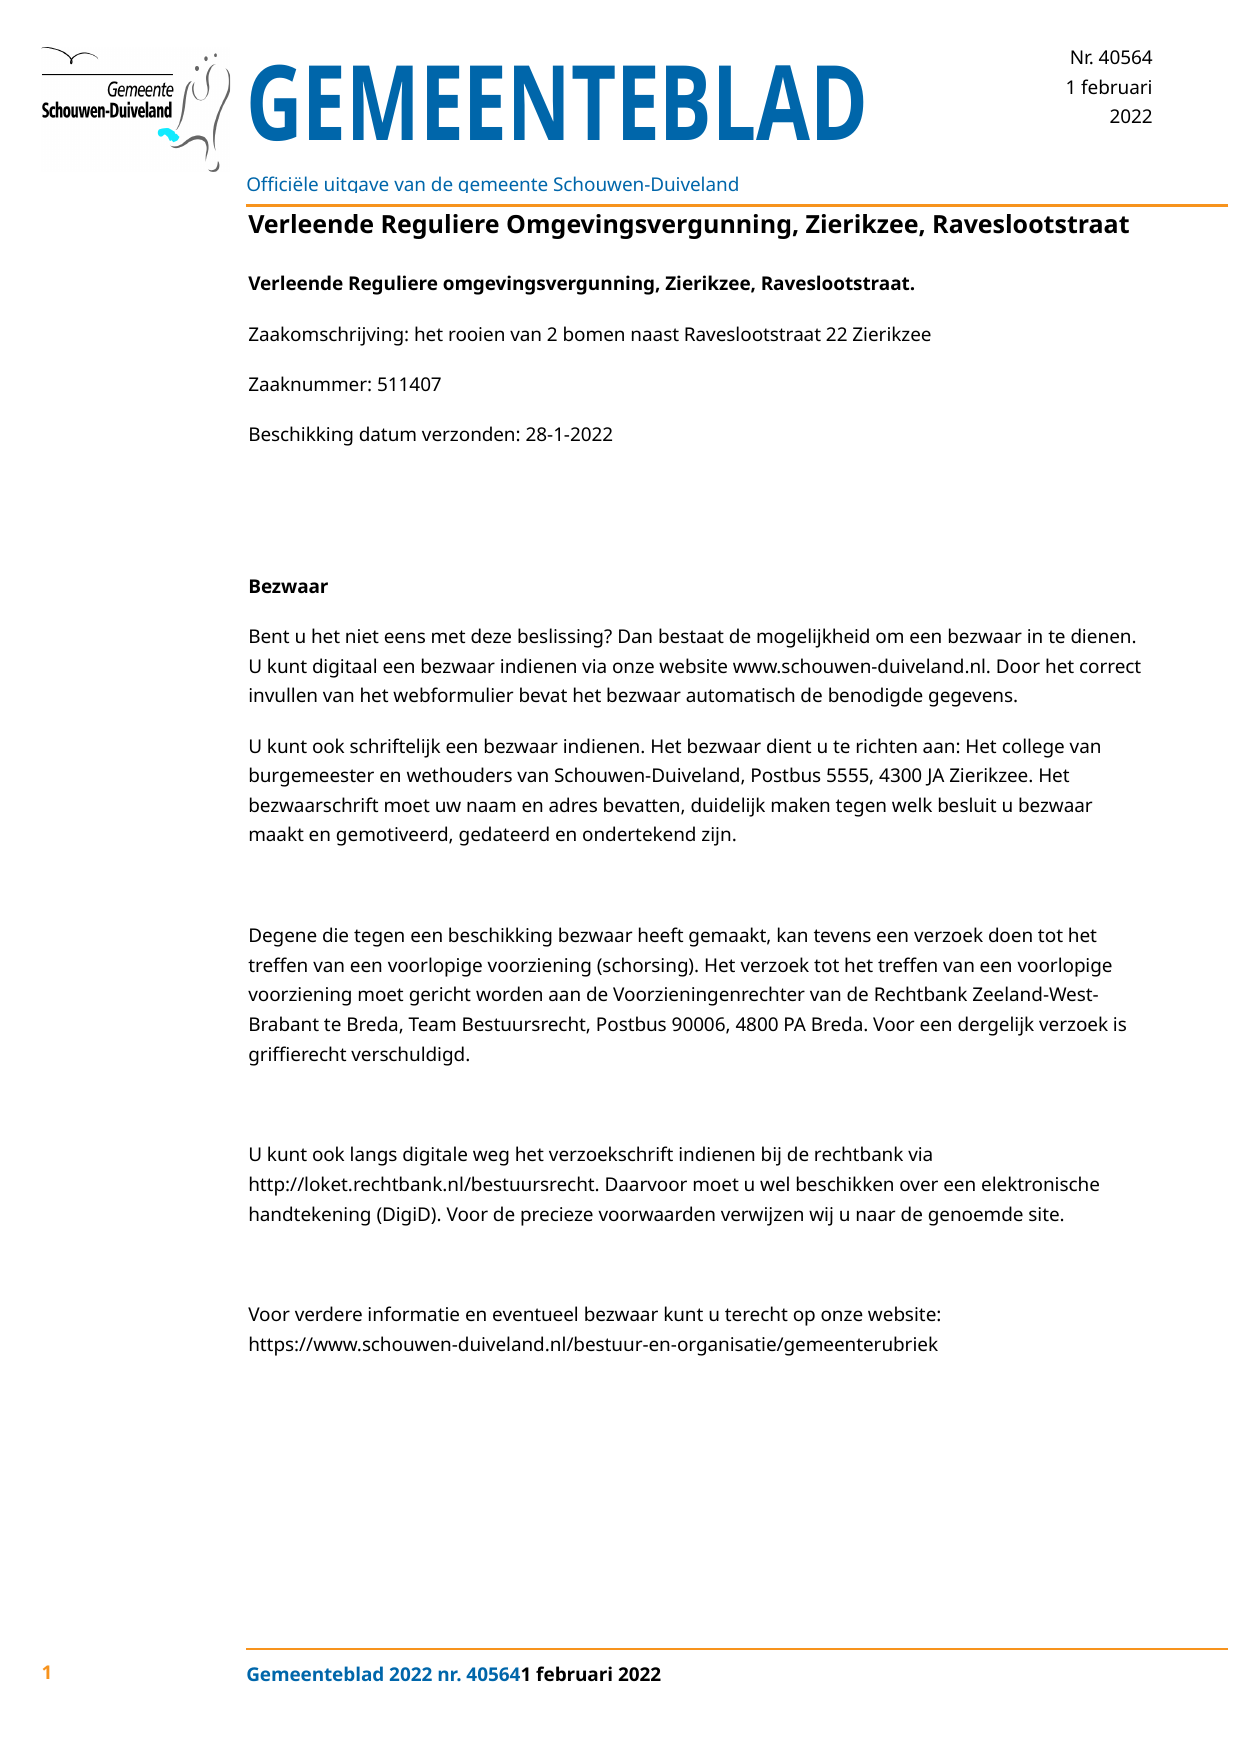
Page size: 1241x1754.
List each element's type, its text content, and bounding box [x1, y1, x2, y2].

picture [41, 47, 231, 172]
text Verleende Reguliere Omgevingsvergunning, Zierikzee, Raveslootstraat [248, 207, 1152, 241]
text Bezwaar [248, 573, 1152, 598]
text Voor verdere informatie en eventueel bezwaar kunt u terecht op onze website: https://www.schouwen-duiveland.nl/bestuur-en-organisatie/gemeenterubriek [248, 1302, 1152, 1357]
text Degene die tegen een beschikking bezwaar heeft gemaakt, kan tevens een verzoek doen tot het treffen van een voorlopige voorziening (schorsing). Het verzoek tot het treffen van een voorlopige voorziening moet gericht worden aan de Voorzieningenrechter van de Rechtbank Zeeland-West-Brabant te Breda, Team Bestuursrecht, Postbus 90006, 4800 PA Breda. Voor een dergelijk verzoek is griffierecht verschuldigd. [248, 922, 1152, 1066]
text Beschikking datum verzonden: 28-1-2022 [248, 422, 1152, 447]
text U kunt ook langs digitale weg het verzoekschrift indienen bij de rechtbank via http://loket.rechtbank.nl/bestuursrecht. Daarvoor moet u wel beschikken over een elektronische handtekening (DigiD). Voor de precieze voorwaarden verwijzen wij u naar de genoemde site. [248, 1142, 1152, 1226]
text Zaaknummer: 511407 [248, 371, 1152, 397]
text U kunt ook schriftelijk een bezwaar indienen. Het bezwaar dient u te richten aan: Het college van burgemeester en wethouders van Schouwen-Duiveland, Postbus 5555, 4300 JA Zierikzee. Het bezwaarschrift moet uw naam en adres bevatten, duidelijk maken tegen welk besluit u bezwaar maakt en gemotiveerd, gedateerd en ondertekend zijn. [248, 733, 1152, 847]
text Bent u het niet eens met deze beslissing? Dan bestaat de mogelijkheid om een bezwaar in te dienen. U kunt digitaal een bezwaar indienen via onze website www.schouwen-duiveland.nl. Door het correct invullen van het webformulier bevat het bezwaar automatisch de benodigde gegevens. [248, 623, 1152, 708]
text Verleende Reguliere omgevingsvergunning, Zierikzee, Raveslootstraat. [248, 270, 1152, 296]
text Zaakomschrijving: het rooien van 2 bomen naast Raveslootstraat 22 Zierikzee [248, 321, 1152, 346]
